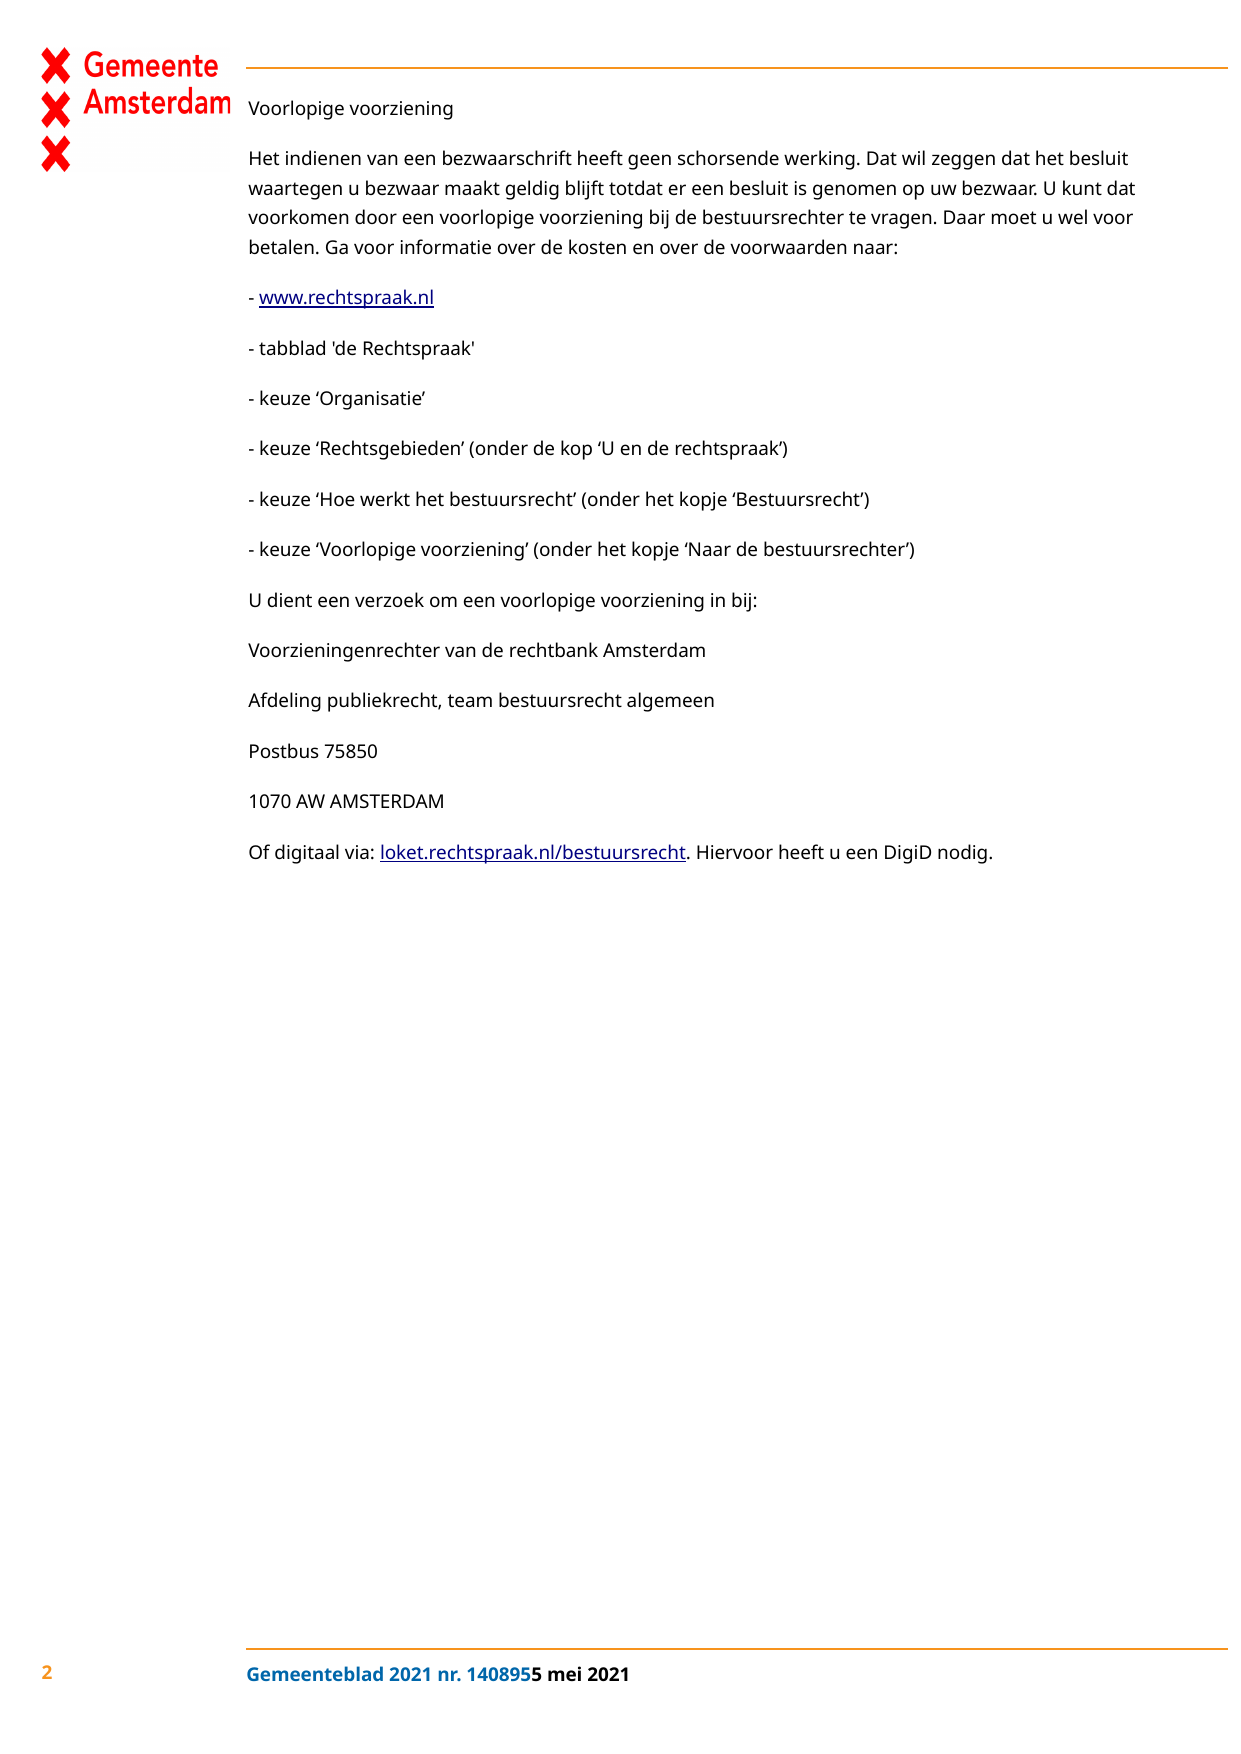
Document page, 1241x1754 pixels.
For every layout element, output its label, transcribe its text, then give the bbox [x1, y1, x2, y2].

text - keuze ‘Rechtsgebieden’ (onder de kop ‘U en de rechtspraak’) [248, 436, 1152, 461]
text Afdeling publiekrecht, team bestuursrecht algemeen [248, 688, 1152, 713]
text - keuze ‘Hoe werkt het bestuursrecht’ (onder het kopje ‘Bestuursrecht’) [248, 486, 1152, 512]
text Voorlopige voorziening [248, 95, 1152, 121]
text - keuze ‘Organisatie’ [248, 385, 1152, 411]
text Of digitaal via: loket.rechtspraak.nl/bestuursrecht. Hiervoor heeft u een DigiD nodig. [248, 839, 1152, 865]
text Voorzieningenrechter van de rechtbank Amsterdam [248, 637, 1152, 663]
text Postbus 75850 [248, 738, 1152, 764]
text 1070 AW AMSTERDAM [248, 788, 1152, 814]
picture [41, 47, 231, 172]
text - tabblad 'de Rechtspraak' [248, 335, 1152, 361]
text Het indienen van een bezwaarschrift heeft geen schorsende werking. Dat wil zeggen dat het besluit waartegen u bezwaar maakt geldig blijft totdat er een besluit is genomen op uw bezwaar. U kunt dat voorkomen door een voorlopige voorziening bij de bestuursrechter te vragen. Daar moet u wel voor betalen. Ga voor informatie over de kosten en over de voorwaarden naar: [248, 145, 1152, 260]
text - www.rechtspraak.nl [248, 284, 1152, 310]
text U dient een verzoek om een voorlopige voorziening in bij: [248, 587, 1152, 613]
text - keuze ‘Voorlopige voorziening’ (onder het kopje ‘Naar de bestuursrechter’) [248, 536, 1152, 562]
